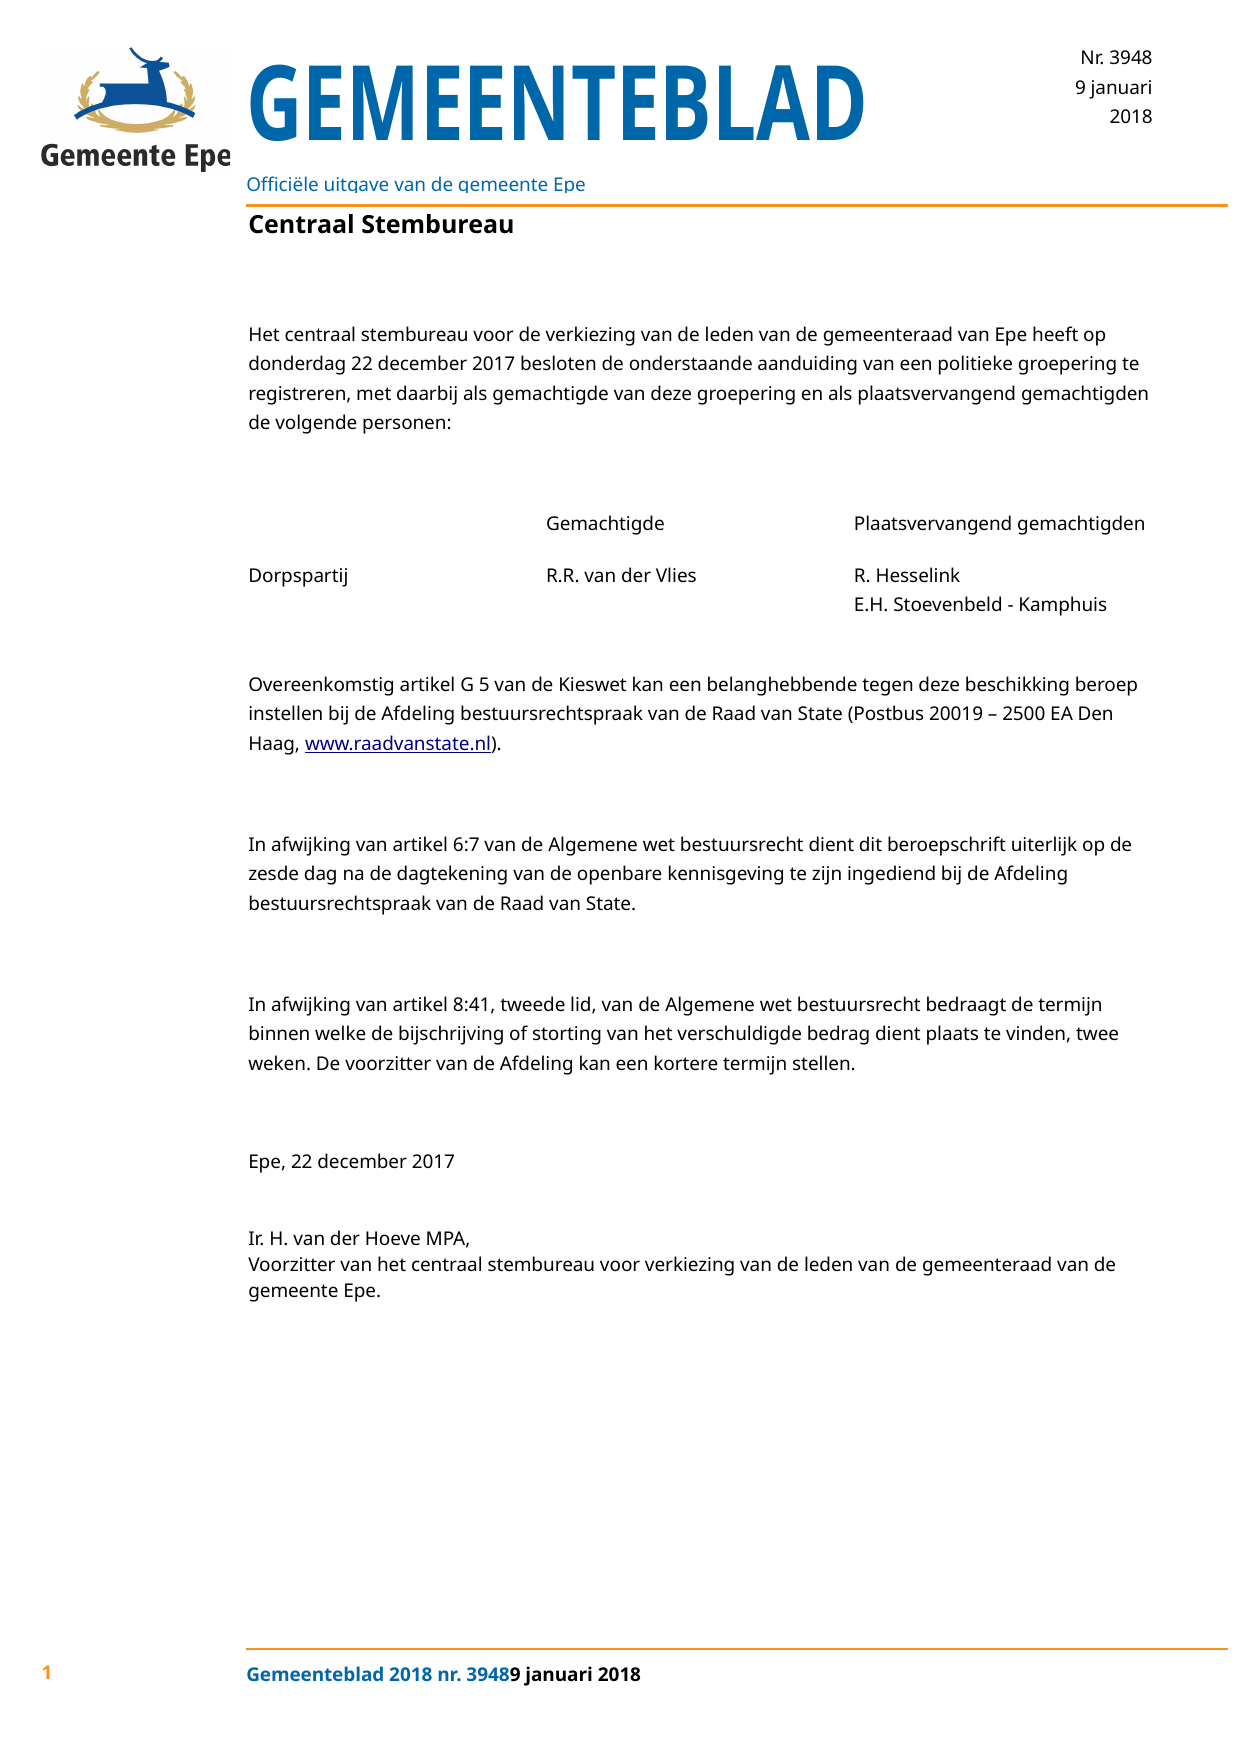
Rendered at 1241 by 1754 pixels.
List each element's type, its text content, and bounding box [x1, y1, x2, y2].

text In afwijking van artikel 6:7 van de Algemene wet bestuursrecht dient dit beroepschrift uiterlijk op de zesde dag na de dagtekening van de openbare kennisgeving te zijn ingediend bij de Afdeling bestuursrechtspraak van de Raad van State. [248, 831, 1152, 916]
picture [41, 47, 231, 172]
table_header [248, 510, 546, 536]
table_cell [854, 536, 1152, 562]
text Centraal Stembureau [248, 207, 1152, 241]
text In afwijking van artikel 8:41, tweede lid, van de Algemene wet bestuursrecht bedraagt de termijn binnen welke de bijschrijving of storting van het verschuldigde bedrag dient plaats te vinden, twee weken. De voorzitter van de Afdeling kan een kortere termijn stellen. [248, 991, 1152, 1076]
table_header Plaatsvervangend gemachtigden [854, 510, 1152, 536]
text Epe, 22 december 2017 [248, 1148, 1152, 1174]
table_header Gemachtigde [546, 510, 854, 536]
table_cell [546, 536, 854, 562]
table_cell [248, 536, 546, 562]
table_cell Dorpspartij [248, 562, 546, 617]
text Voorzitter van het centraal stembureau voor verkiezing van de leden van de gemeenteraad van de gemeente Epe. [248, 1251, 1152, 1303]
text Overeenkomstig artikel G 5 van de Kieswet kan een belanghebbende tegen deze beschikking beroep instellen bij de Afdeling bestuursrechtspraak van de Raad van State (Postbus 20019 – 2500 EA Den Haag, www.raadvanstate.nl). [248, 671, 1152, 756]
text Ir. H. van der Hoeve MPA, [248, 1225, 1152, 1251]
table_cell R. Hesselink E.H. Stoevenbeld - Kamphuis [854, 562, 1152, 617]
table_cell R.R. van der Vlies [546, 562, 854, 617]
text Het centraal stembureau voor de verkiezing van de leden van de gemeenteraad van Epe heeft op donderdag 22 december 2017 besloten de onderstaande aanduiding van een politieke groepering te registreren, met daarbij als gemachtigde van deze groepering en als plaatsvervangend gemachtigden de volgende personen: [248, 321, 1152, 435]
